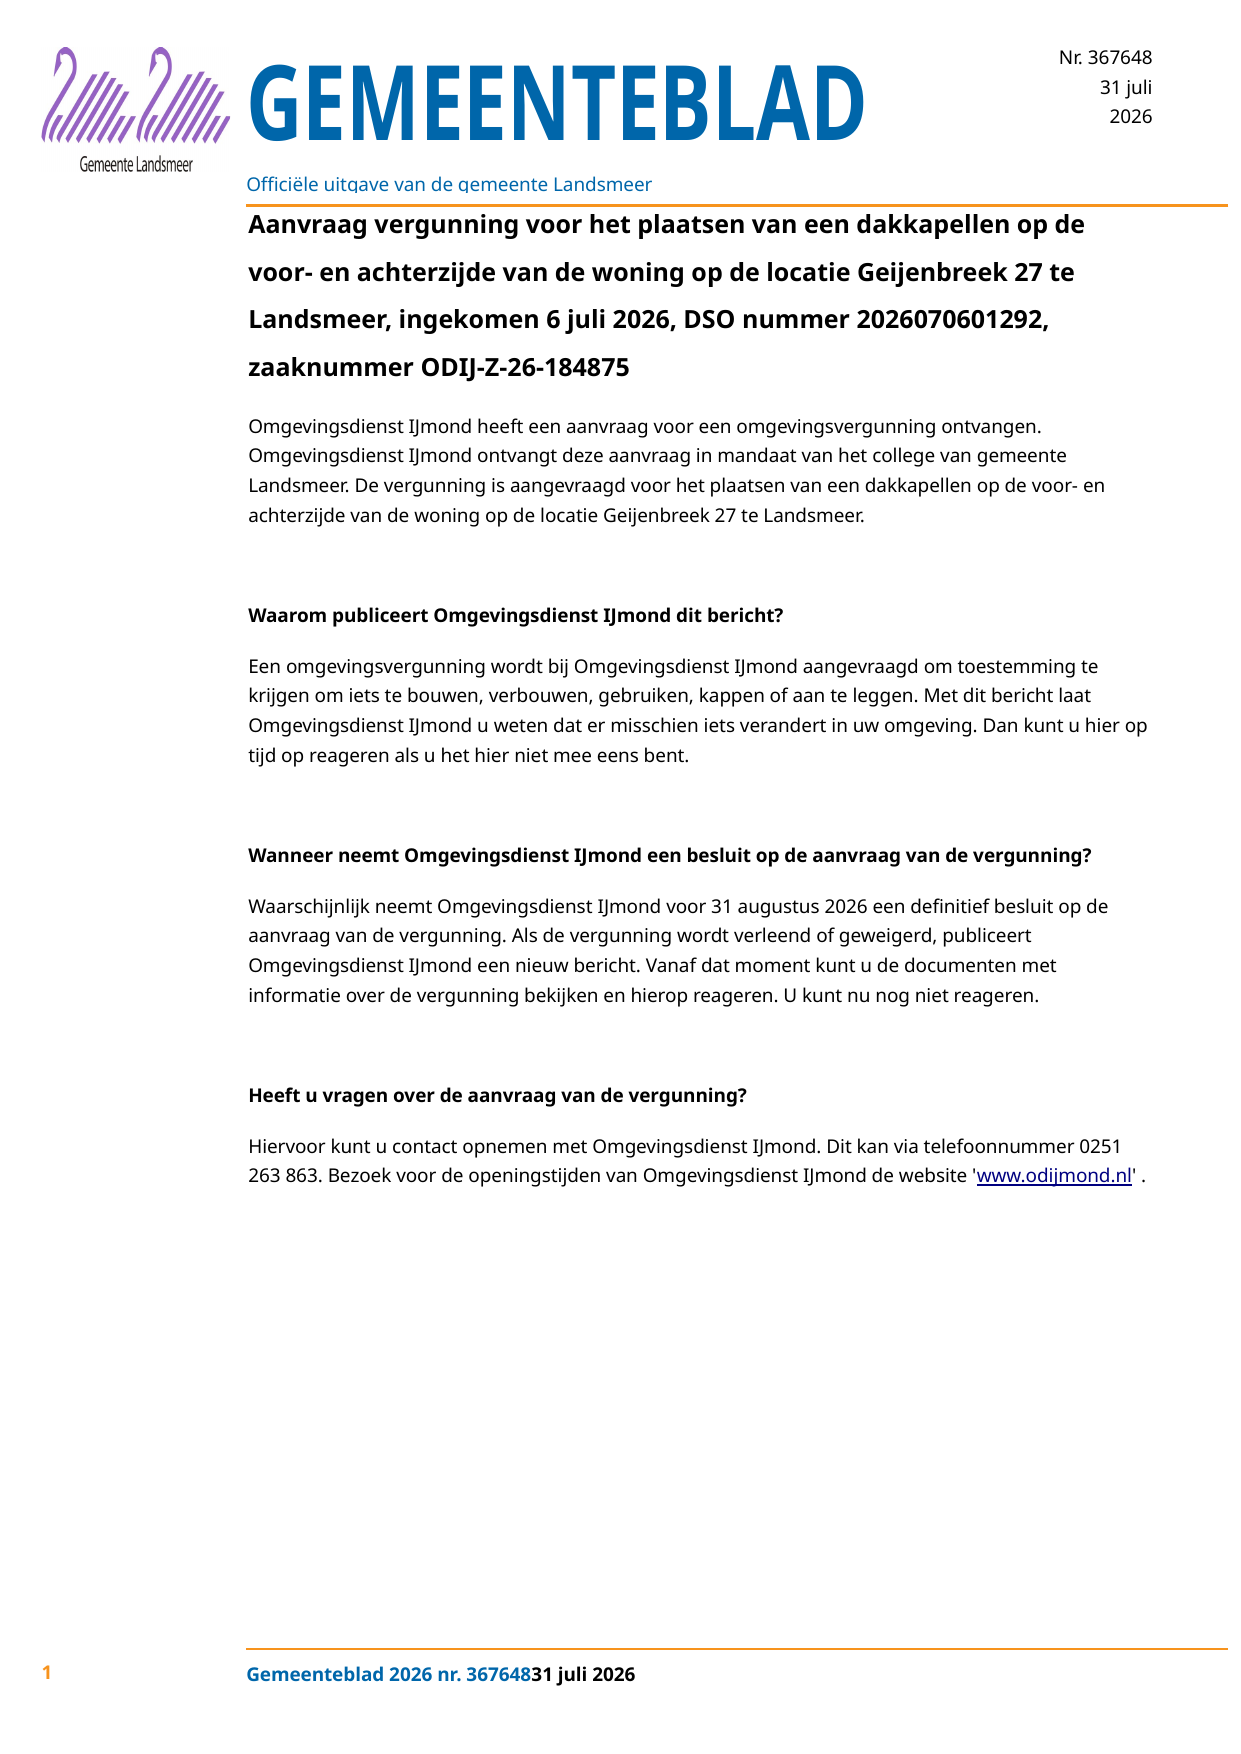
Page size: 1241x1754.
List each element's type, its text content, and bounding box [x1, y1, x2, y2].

text Waarschijnlijk neemt Omgevingsdienst IJmond voor 31 augustus 2026 een definitief besluit op de aanvraag van de vergunning. Als de vergunning wordt verleend of geweigerd, publiceert Omgevingsdienst IJmond een nieuw bericht. Vanaf dat moment kunt u de documenten met informatie over de vergunning bekijken en hierop reageren. U kunt nu nog niet reageren. [248, 893, 1152, 1008]
text Wanneer neemt Omgevingsdienst IJmond een besluit op de aanvraag van de vergunning? [248, 843, 1152, 868]
picture [41, 47, 231, 172]
text Hiervoor kunt u contact opnemen met Omgevingsdienst IJmond. Dit kan via telefoonnummer 0251 263 863. Bezoek voor de openingstijden van Omgevingsdienst IJmond de website 'www.odijmond.nl' . [248, 1133, 1152, 1188]
text Waarom publiceert Omgevingsdienst IJmond dit bericht? [248, 603, 1152, 628]
text Aanvraag vergunning voor het plaatsen van een dakkapellen op de voor- en achterzijde van de woning op de locatie Geijenbreek 27 te Landsmeer, ingekomen 6 juli 2026, DSO nummer 2026070601292, zaaknummer ODIJ-Z-26-184875 [248, 207, 1152, 384]
text Omgevingsdienst IJmond heeft een aanvraag voor een omgevingsvergunning ontvangen. Omgevingsdienst IJmond ontvangt deze aanvraag in mandaat van het college van gemeente Landsmeer. De vergunning is aangevraagd voor het plaatsen van een dakkapellen op de voor- en achterzijde van de woning op de locatie Geijenbreek 27 te Landsmeer. [248, 413, 1152, 528]
text Heeft u vragen over de aanvraag van de vergunning? [248, 1083, 1152, 1108]
text Een omgevingsvergunning wordt bij Omgevingsdienst IJmond aangevraagd om toestemming te krijgen om iets te bouwen, verbouwen, gebruiken, kappen of aan te leggen. Met dit bericht laat Omgevingsdienst IJmond u weten dat er misschien iets verandert in uw omgeving. Dan kunt u hier op tijd op reageren als u het hier niet mee eens bent. [248, 653, 1152, 768]
